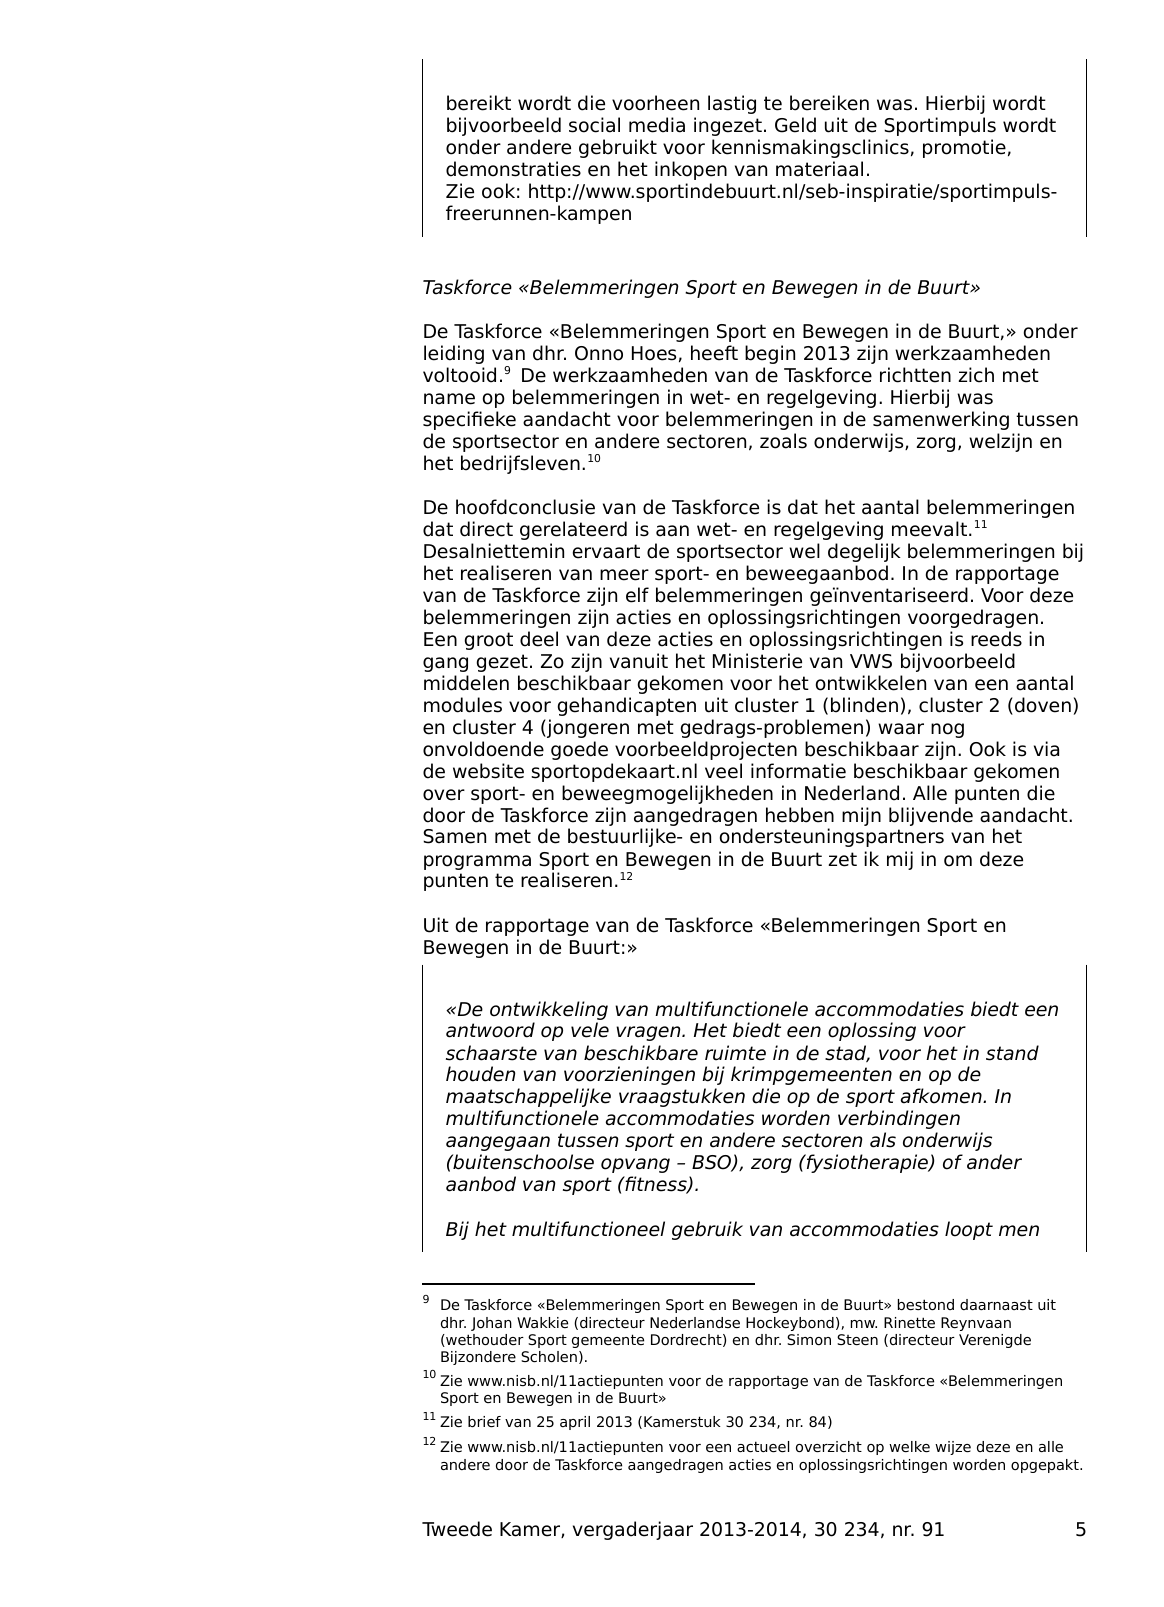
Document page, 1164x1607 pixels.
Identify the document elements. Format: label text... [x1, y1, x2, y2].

text De Taskforce «Belemmeringen Sport en Bewegen in de Buurt» bestond daarnaast uit dhr. Johan Wakkie (directeur Nederlandse Hockeybond), mw. Rinette Reynvaan (wethouder Sport gemeente Dordrecht) en dhr. Simon Steen (directeur Verenigde Bijzondere Scholen). [422, 1293, 1087, 1366]
table_header bereikt wordt die voorheen lastig te bereiken was. Hierbij wordt bijvoorbeeld social media ingezet. Geld uit de Sportimpuls wordt onder andere gebruikt voor kennismakingsclinics, promotie, demonstraties en het inkopen van materiaal. Zie ook: http://www.sportindebuurt.nl/seb-inspiratie/sportimpuls-freerunnen-kampen [423, 59, 1086, 237]
text De Taskforce «Belemmeringen Sport en Bewegen in de Buurt,» onder leiding van dhr. Onno Hoes, heeft begin 2013 zijn werkzaamheden voltooid. De werkzaamheden van de Taskforce richtten zich met name op belemmeringen in wet- en regelgeving. Hierbij was specifieke aandacht voor belemmeringen in de samenwerking tussen de sportsector en andere sectoren, zoals onderwijs, zorg, welzijn en het bedrijfsleven. [422, 321, 1087, 474]
text Zie brief van 25 april 2013 (Kamerstuk 30 234, nr. 84) [422, 1410, 1087, 1432]
text Zie www.nisb.nl/11actiepunten voor een actueel overzicht op welke wijze deze en alle andere door de Taskforce aangedragen acties en oplossingsrichtingen worden opgepakt. [422, 1435, 1087, 1474]
table_header «De ontwikkeling van multifunctionele accommodaties biedt een antwoord op vele vragen. Het biedt een oplossing voor schaarste van beschikbare ruimte in de stad, voor het in stand houden van voorzieningen bij krimpgemeenten en op de maatschappelijke vraagstukken die op de sport afkomen. In multifunctionele accommodaties worden verbindingen aangegaan tussen sport en andere sectoren als onderwijs (buitenschoolse opvang – BSO), zorg (fysiotherapie) of ander aanbod van sport (fitness). Bij het multifunctioneel gebruik van accommodaties loopt men [423, 965, 1086, 1252]
text Zie www.nisb.nl/11actiepunten voor de rapportage van de Taskforce «Belemmeringen Sport en Bewegen in de Buurt» [422, 1368, 1087, 1407]
text De hoofdconclusie van de Taskforce is dat het aantal belemmeringen dat direct gerelateerd is aan wet- en regelgeving meevalt. Desalniettemin ervaart de sportsector wel degelijk belemmeringen bij het realiseren van meer sport- en beweegaanbod. In de rapportage van de Taskforce zijn elf belemmeringen geïnventariseerd. Voor deze belemmeringen zijn acties en oplossingsrichtingen voorgedragen. Een groot deel van deze acties en oplossingsrichtingen is reeds in gang gezet. Zo zijn vanuit het Ministerie van VWS bijvoorbeeld middelen beschikbaar gekomen voor het ontwikkelen van een aantal modules voor gehandicapten uit cluster 1 (blinden), cluster 2 (doven) en cluster 4 (jongeren met gedrags-problemen) waar nog onvoldoende goede voorbeeldprojecten beschikbaar zijn. Ook is via de website sportopdekaart.nl veel informatie beschikbaar gekomen over sport- en beweegmogelijkheden in Nederland. Alle punten die door de Taskforce zijn aangedragen hebben mijn blijvende aandacht. Samen met de bestuurlijke- en ondersteuningspartners van het programma Sport en Bewegen in de Buurt zet ik mij in om deze punten te realiseren. [422, 497, 1087, 892]
text Uit de rapportage van de Taskforce «Belemmeringen Sport en Bewegen in de Buurt:» [422, 914, 1087, 958]
subtitle Taskforce «Belemmeringen Sport en Bewegen in de Buurt» [422, 277, 1087, 298]
